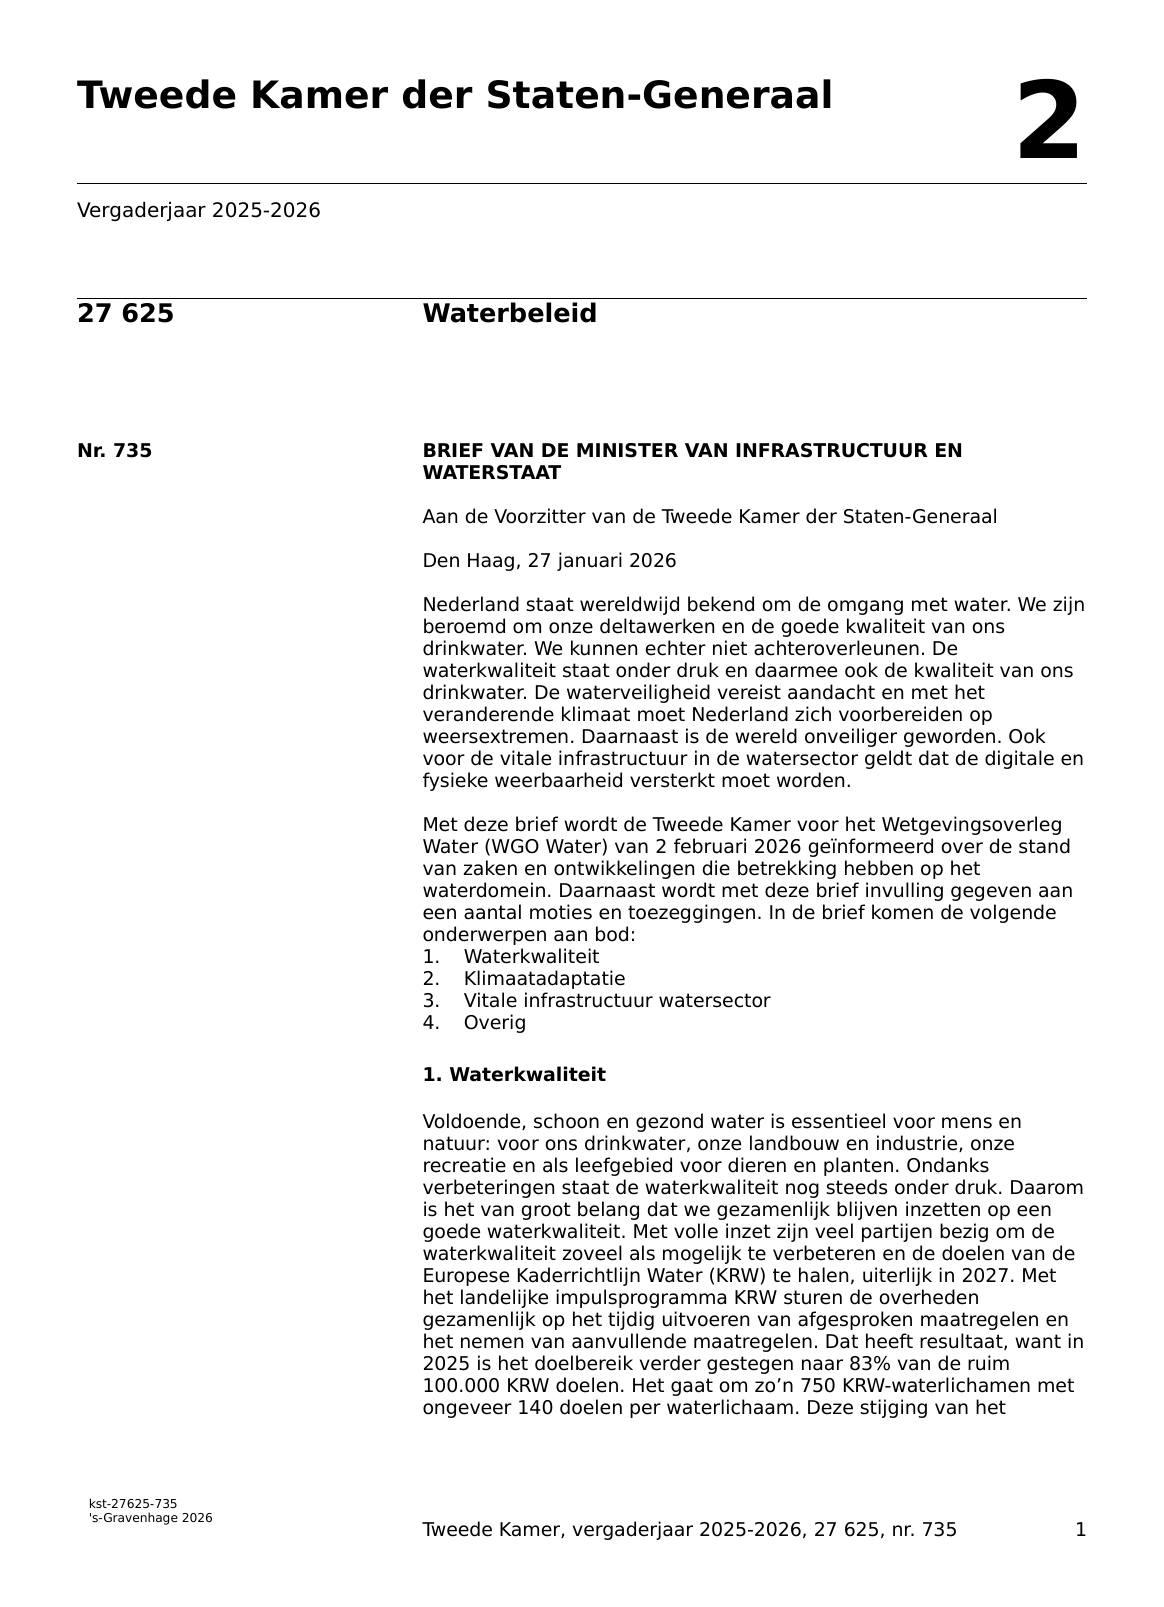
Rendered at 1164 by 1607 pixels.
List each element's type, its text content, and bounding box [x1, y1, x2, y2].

text kst-27625-735 [88, 1497, 323, 1511]
subtitle 1. Waterkwaliteit [422, 1064, 1087, 1086]
table_header Tweede Kamer der Staten-Generaal [77, 59, 886, 183]
text Nederland staat wereldwijd bekend om de omgang met water. We zijn beroemd om onze deltawerken en de goede kwaliteit van ons drinkwater. We kunnen echter niet achteroverleunen. De waterkwaliteit staat onder druk en daarmee ook de kwaliteit van ons drinkwater. De waterveiligheid vereist aandacht en met het veranderende klimaat moet Nederland zich voorbereiden op weersextremen. Daarnaast is de wereld onveiliger geworden. Ook voor de vitale infrastructuur in de watersector geldt dat de digitale en fysieke weerbaarheid versterkt moet worden. [422, 594, 1087, 792]
table_header 2 [886, 59, 1087, 183]
text Voldoende, schoon en gezond water is essentieel voor mens en natuur: voor ons drinkwater, onze landbouw en industrie, onze recreatie en als leefgebied voor dieren en planten. Ondanks verbeteringen staat de waterkwaliteit nog steeds onder druk. Daarom is het van groot belang dat we gezamenlijk blijven inzetten op een goede waterkwaliteit. Met volle inzet zijn veel partijen bezig om de waterkwaliteit zoveel als mogelijk te verbeteren en de doelen van de Europese Kaderrichtlijn Water (KRW) te halen, uiterlijk in 2027. Met het landelijke impulsprogramma KRW sturen de overheden gezamenlijk op het tijdig uitvoeren van afgesproken maatregelen en het nemen van aanvullende maatregelen. Dat heeft resultaat, want in 2025 is het doelbereik verder gestegen naar 83% van de ruim 100.000 KRW doelen. Het gaat om zo’n 750 KRW-waterlichamen met ongeveer 140 doelen per waterlichaam. Deze stijging van het [422, 1111, 1087, 1419]
table_cell Vergaderjaar 2025-2026 [77, 184, 1087, 298]
text Aan de Voorzitter van de Tweede Kamer der Staten-Generaal [422, 506, 1087, 528]
text 's-Gravenhage 2026 [88, 1511, 323, 1525]
text Met deze brief wordt de Tweede Kamer voor het Wetgevingsoverleg Water (WGO Water) van 2 februari 2026 geïnformeerd over de stand van zaken en ontwikkelingen die betrekking hebben op het waterdomein. Daarnaast wordt met deze brief invulling gegeven aan een aantal moties en toezeggingen. In de brief komen de volgende onderwerpen aan bod: [422, 814, 1087, 946]
text 1. Waterkwaliteit [422, 946, 1087, 968]
text Den Haag, 27 januari 2026 [422, 550, 1087, 572]
text 2. Klimaatadaptatie [422, 968, 1087, 990]
subtitle Nr. 735 BRIEF VAN DE MINISTER VAN INFRASTRUCTUUR EN WATERSTAAT [77, 440, 1087, 484]
text 3. Vitale infrastructuur watersector [422, 990, 1087, 1012]
subtitle 27 625 Waterbeleid [77, 299, 1087, 329]
text 4. Overig [422, 1012, 1087, 1034]
